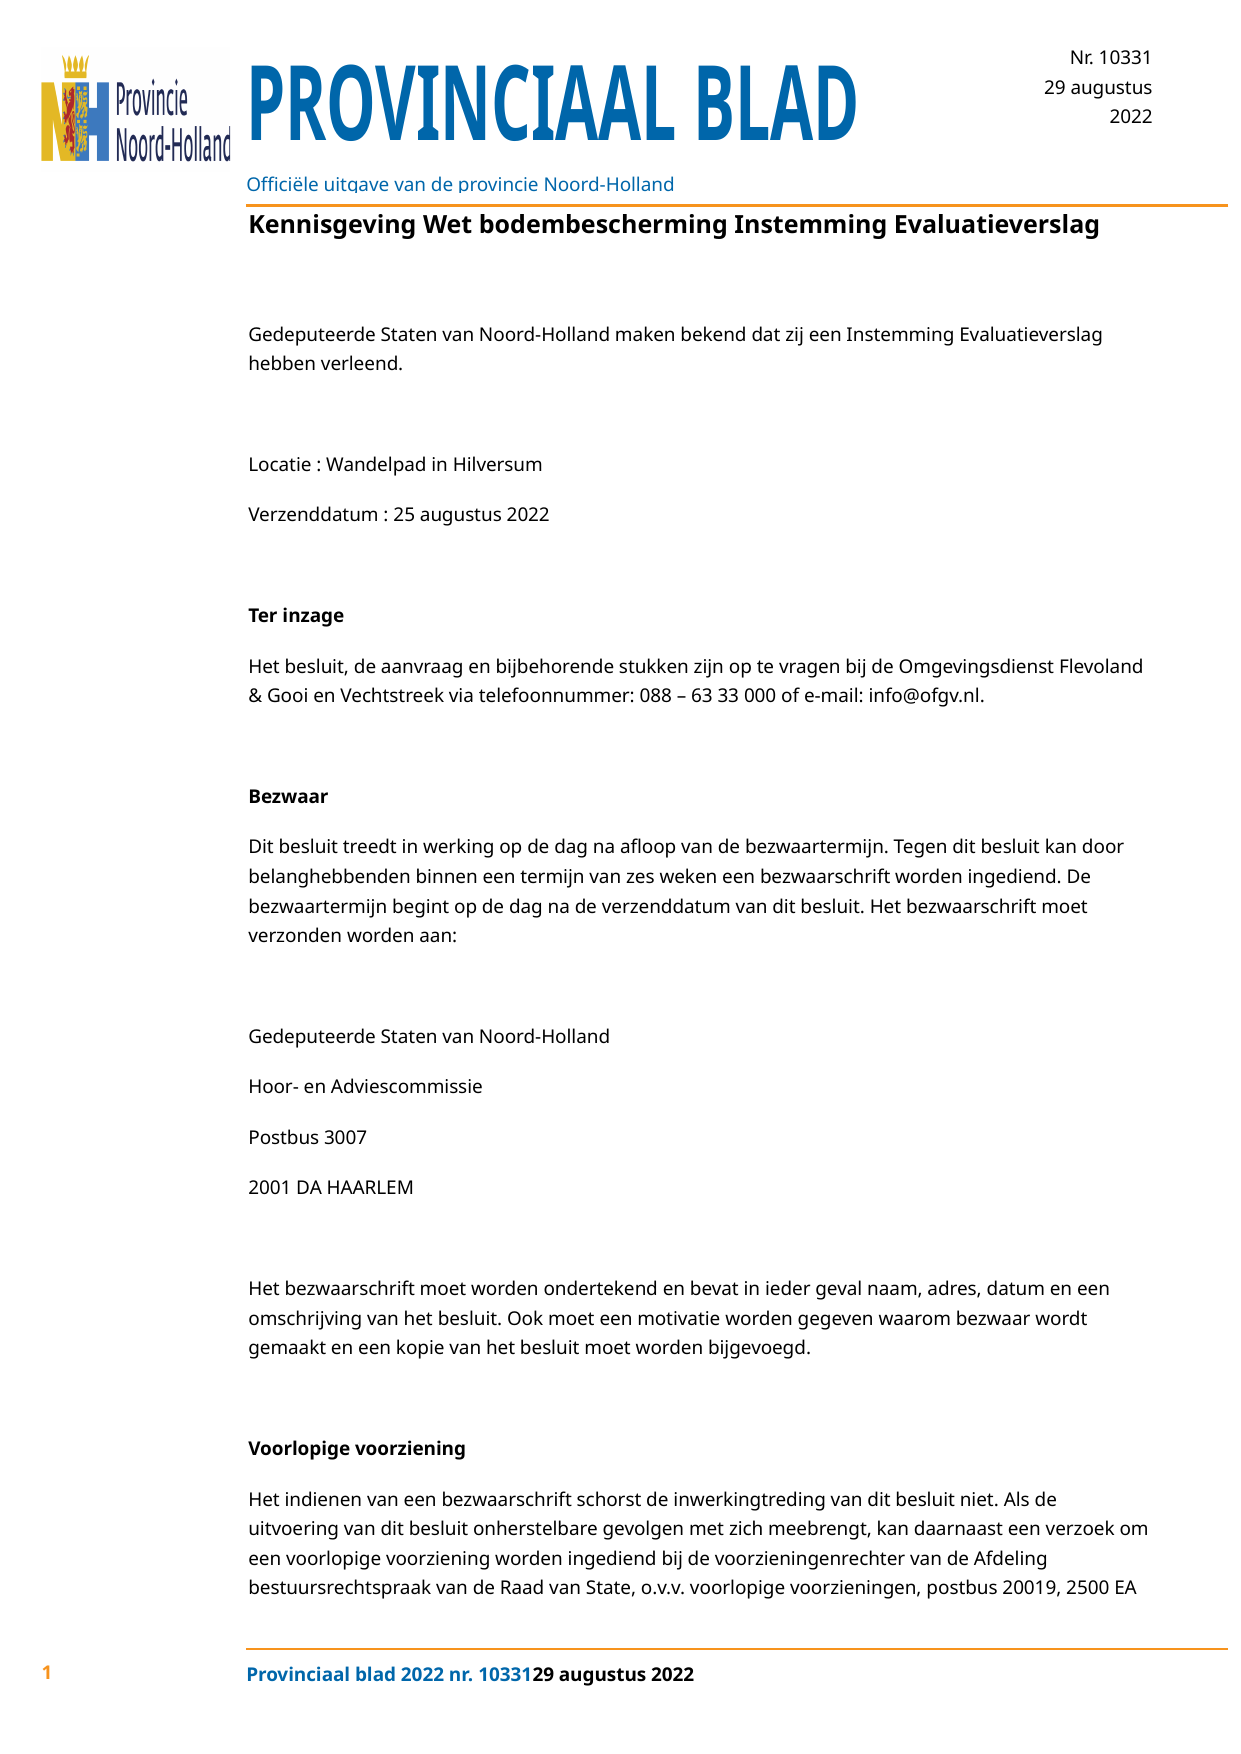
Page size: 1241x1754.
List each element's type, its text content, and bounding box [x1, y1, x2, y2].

text Gedeputeerde Staten van Noord-Holland [248, 1023, 1152, 1049]
text Het indienen van een bezwaarschrift schorst de inwerkingtreding van dit besluit niet. Als de uitvoering van dit besluit onherstelbare gevolgen met zich meebrengt, kan daarnaast een verzoek om een voorlopige voorziening worden ingediend bij de voorzieningenrechter van de Afdeling bestuursrechtspraak van de Raad van State, o.v.v. voorlopige voorzieningen, postbus 20019, 2500 EA [248, 1486, 1152, 1600]
text Het bezwaarschrift moet worden ondertekend en bevat in ieder geval naam, adres, datum en een omschrijving van het besluit. Ook moet een motivatie worden gegeven waarom bezwaar wordt gemaakt en een kopie van het besluit moet worden bijgevoegd. [248, 1275, 1152, 1360]
text 2001 DA HAARLEM [248, 1174, 1152, 1200]
text Dit besluit treedt in werking op de dag na afloop van de bezwaartermijn. Tegen dit besluit kan door belanghebbenden binnen een termijn van zes weken een bezwaarschrift worden ingediend. De bezwaartermijn begint op de dag na de verzenddatum van dit besluit. Het bezwaarschrift moet verzonden worden aan: [248, 834, 1152, 948]
text Het besluit, de aanvraag en bijbehorende stukken zijn op te vragen bij de Omgevingsdienst Flevoland & Gooi en Vechtstreek via telefoonnummer: 088 – 63 33 000 of e-mail: info@ofgv.nl. [248, 653, 1152, 708]
text Verzenddatum : 25 augustus 2022 [248, 502, 1152, 527]
text Gedeputeerde Staten van Noord-Holland maken bekend dat zij een Instemming Evaluatieverslag hebben verleend. [248, 321, 1152, 376]
text Bezwaar [248, 783, 1152, 809]
text Voorlopige voorziening [248, 1435, 1152, 1461]
text Postbus 3007 [248, 1124, 1152, 1150]
picture [41, 47, 231, 172]
text Locatie : Wandelpad in Hilversum [248, 451, 1152, 477]
text Ter inzage [248, 602, 1152, 628]
text Kennisgeving Wet bodembescherming Instemming Evaluatieverslag [248, 207, 1152, 241]
text Hoor- en Adviescommissie [248, 1074, 1152, 1099]
